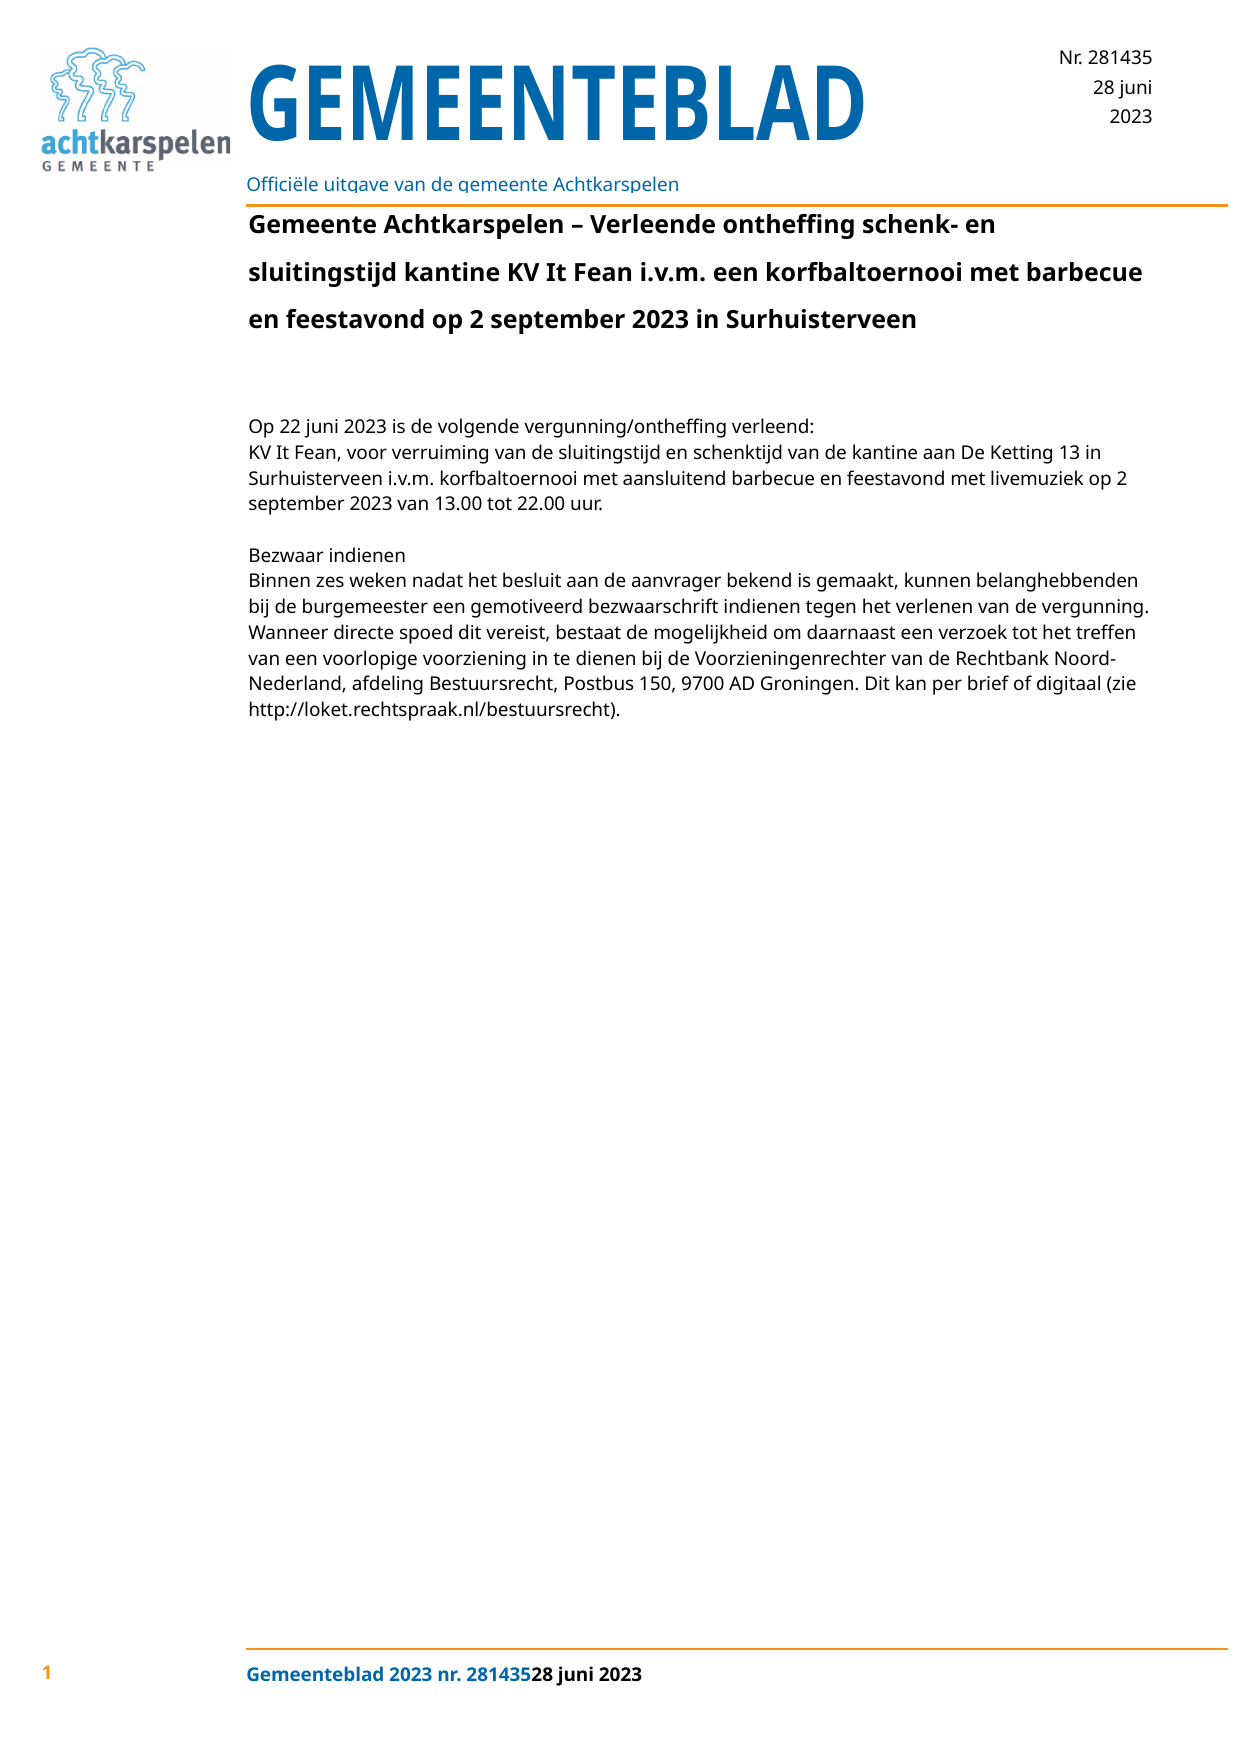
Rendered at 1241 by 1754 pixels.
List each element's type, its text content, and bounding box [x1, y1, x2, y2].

text Bezwaar indienen [248, 542, 1152, 568]
text KV It Fean, voor verruiming van de sluitingstijd en schenktijd van de kantine aan De Ketting 13 in Surhuisterveen i.v.m. korfbaltoernooi met aansluitend barbecue en feestavond met livemuziek op 2 september 2023 van 13.00 tot 22.00 uur. [248, 439, 1152, 516]
text Op 22 juni 2023 is de volgende vergunning/ontheffing verleend: [248, 413, 1152, 439]
text Gemeente Achtkarspelen – Verleende ontheffing schenk- en sluitingstijd kantine KV It Fean i.v.m. een korfbaltoernooi met barbecue en feestavond op 2 september 2023 in Surhuisterveen [248, 207, 1152, 336]
text Binnen zes weken nadat het besluit aan de aanvrager bekend is gemaakt, kunnen belanghebbenden bij de burgemeester een gemotiveerd bezwaarschrift indienen tegen het verlenen van de vergunning. Wanneer directe spoed dit vereist, bestaat de mogelijkheid om daarnaast een verzoek tot het treffen van een voorlopige voorziening in te dienen bij de Voorzieningenrechter van de Rechtbank Noord-Nederland, afdeling Bestuursrecht, Postbus 150, 9700 AD Groningen. Dit kan per brief of digitaal (zie http://loket.rechtspraak.nl/bestuursrecht). [248, 568, 1152, 722]
picture [41, 47, 231, 172]
